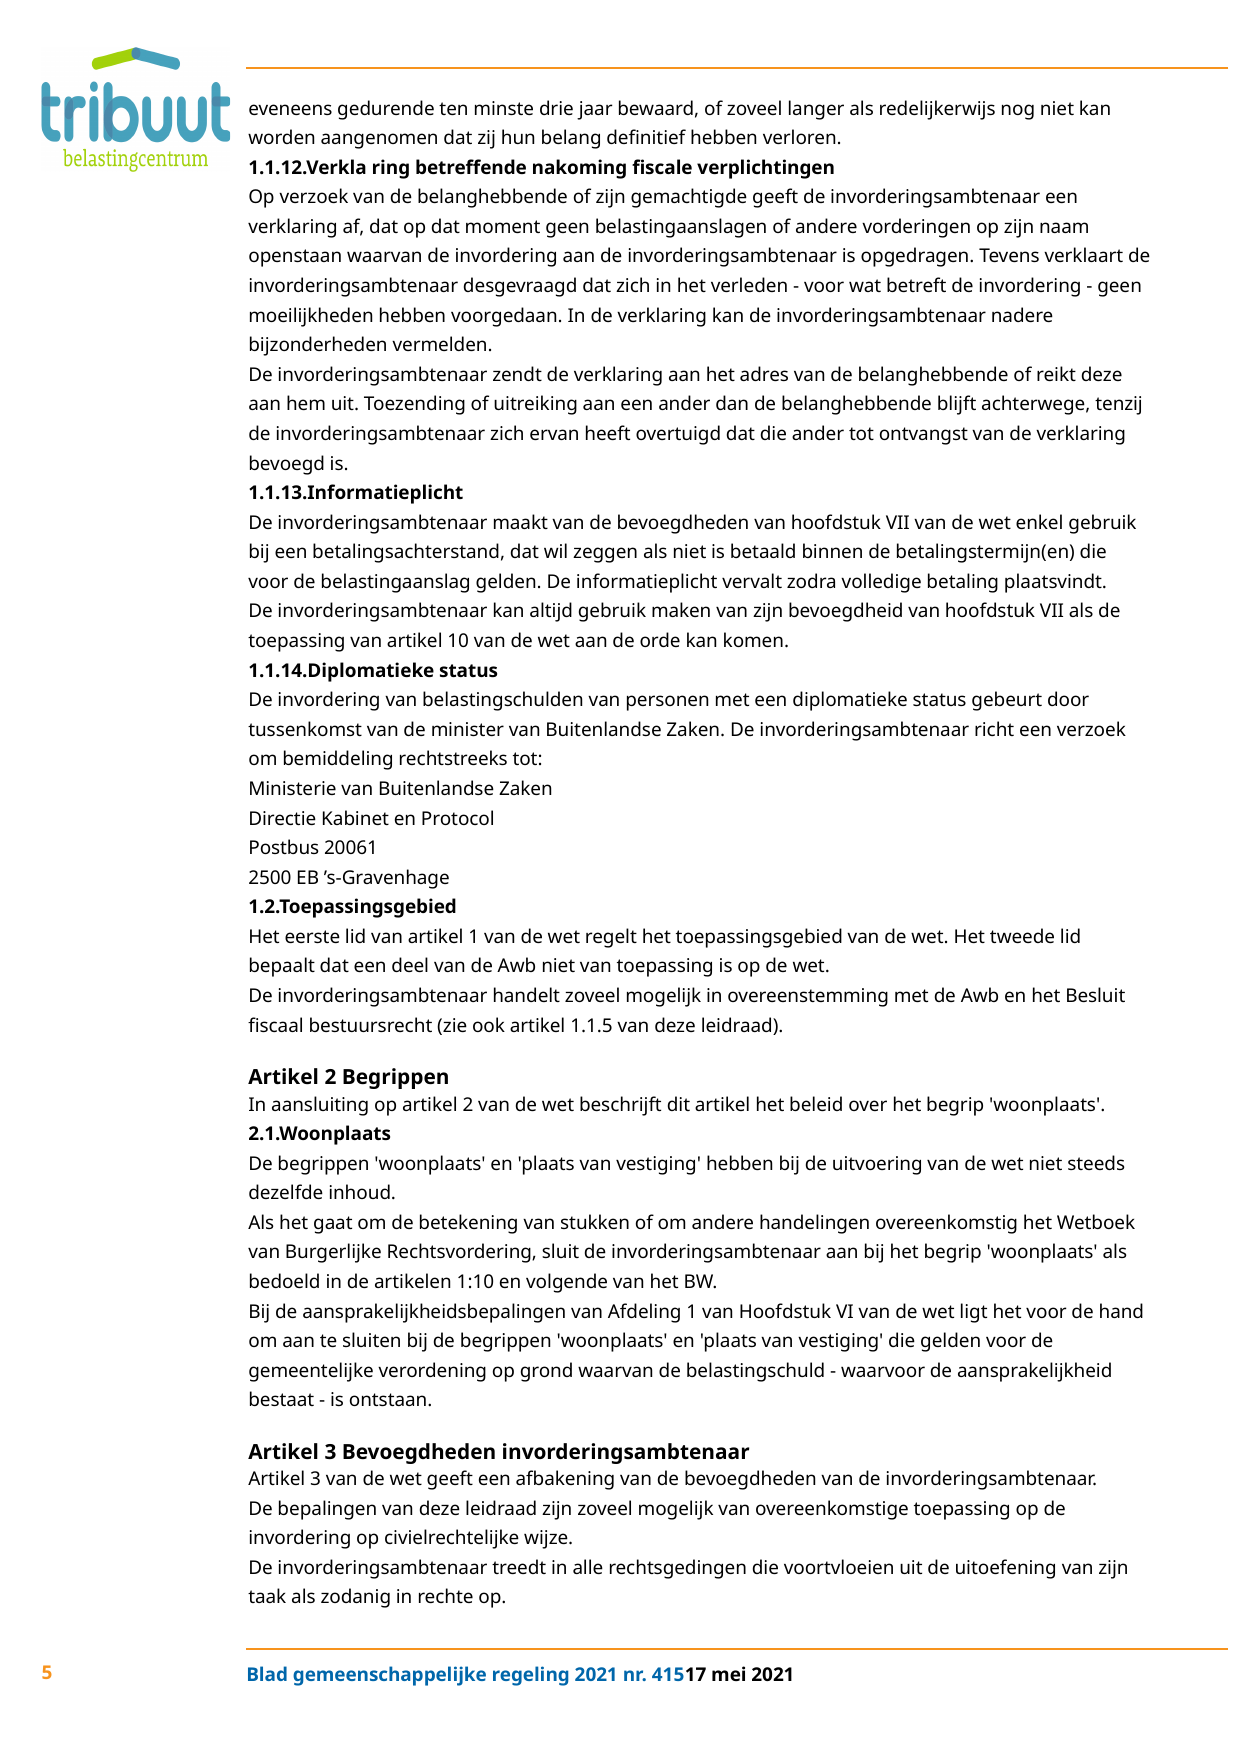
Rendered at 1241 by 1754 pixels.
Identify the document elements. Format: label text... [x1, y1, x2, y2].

text De invordering van belastingschulden van personen met een diplomatieke status gebeurt door tussenkomst van de minister van Buitenlandse Zaken. De invorderingsambtenaar richt een verzoek om bemiddeling rechtstreeks tot: [248, 686, 1152, 771]
text Op verzoek van de belanghebbende of zijn gemachtigde geeft de invorderingsambtenaar een verklaring af, dat op dat moment geen belastingaanslagen of andere vorderingen op zijn naam openstaan waarvan de invordering aan de invorderingsambtenaar is opgedragen. Tevens verklaart de invorderingsambtenaar desgevraagd dat zich in het verleden - voor wat betreft de invordering - geen moeilijkheden hebben voorgedaan. In de verklaring kan de invorderingsambtenaar nadere bijzonderheden vermelden. [248, 183, 1152, 357]
text 1.1.12.Verkla ring betreffende nakoming fiscale verplichtingen [248, 154, 1152, 180]
text De invorderingsambtenaar maakt van de bevoegdheden van hoofdstuk VII van de wet enkel gebruik bij een betalingsachterstand, dat wil zeggen als niet is betaald binnen de betalingstermijn(en) die voor de belastingaanslag gelden. De informatieplicht vervalt zodra volledige betaling plaatsvindt. [248, 509, 1152, 594]
text De invorderingsambtenaar kan altijd gebruik maken van zijn bevoegdheid van hoofdstuk VII als de toepassing van artikel 10 van de wet aan de orde kan komen. [248, 598, 1152, 653]
text Directie Kabinet en Protocol [248, 805, 1152, 831]
text Artikel 3 Bevoegdheden invorderingsambtenaar [248, 1437, 1152, 1465]
picture [41, 47, 231, 172]
text Postbus 20061 [248, 834, 1152, 860]
text De invorderingsambtenaar treedt in alle rechtsgedingen die voortvloeien uit de uitoefening van zijn taak als zodanig in rechte op. [248, 1554, 1152, 1609]
text Ministerie van Buitenlandse Zaken [248, 775, 1152, 801]
text De begrippen 'woonplaats' en 'plaats van vestiging' hebben bij de uitvoering van de wet niet steeds dezelfde inhoud. [248, 1150, 1152, 1205]
text 2500 EB ’s-Gravenhage [248, 864, 1152, 890]
text 1.1.14.Diplomatieke status [248, 657, 1152, 683]
text Artikel 2 Begrippen [248, 1062, 1152, 1091]
text eveneens gedurende ten minste drie jaar bewaard, of zoveel langer als redelijkerwijs nog niet kan worden aangenomen dat zij hun belang definitief hebben verloren. [248, 95, 1152, 150]
text De invorderingsambtenaar zendt de verklaring aan het adres van de belanghebbende of reikt deze aan hem uit. Toezending of uitreiking aan een ander dan de belanghebbende blijft achterwege, tenzij de invorderingsambtenaar zich ervan heeft overtuigd dat die ander tot ontvangst van de verklaring bevoegd is. [248, 361, 1152, 476]
text 1.2.Toepassingsgebied [248, 893, 1152, 919]
text De bepalingen van deze leidraad zijn zoveel mogelijk van overeenkomstige toepassing op de invordering op civielrechtelijke wijze. [248, 1495, 1152, 1550]
text Bij de aansprakelijkheidsbepalingen van Afdeling 1 van Hoofdstuk VI van de wet ligt het voor de hand om aan te sluiten bij de begrippen 'woonplaats' en 'plaats van vestiging' die gelden voor de gemeentelijke verordening op grond waarvan de belastingschuld - waarvoor de aansprakelijkheid bestaat - is ontstaan. [248, 1298, 1152, 1412]
text In aansluiting op artikel 2 van de wet beschrijft dit artikel het beleid over het begrip 'woonplaats'. [248, 1091, 1152, 1116]
text 1.1.13.Informatieplicht [248, 479, 1152, 505]
text Als het gaat om de betekening van stukken of om andere handelingen overeenkomstig het Wetboek van Burgerlijke Rechtsvordering, sluit de invorderingsambtenaar aan bij het begrip 'woonplaats' als bedoeld in de artikelen 1:10 en volgende van het BW. [248, 1209, 1152, 1294]
text 2.1.Woonplaats [248, 1120, 1152, 1146]
text Artikel 3 van de wet geeft een afbakening van de bevoegdheden van de invorderingsambtenaar. [248, 1465, 1152, 1491]
text De invorderingsambtenaar handelt zoveel mogelijk in overeenstemming met de Awb en het Besluit fiscaal bestuursrecht (zie ook artikel 1.1.5 van deze leidraad). [248, 982, 1152, 1038]
text Het eerste lid van artikel 1 van de wet regelt het toepassingsgebied van de wet. Het tweede lid bepaalt dat een deel van de Awb niet van toepassing is op de wet. [248, 923, 1152, 978]
